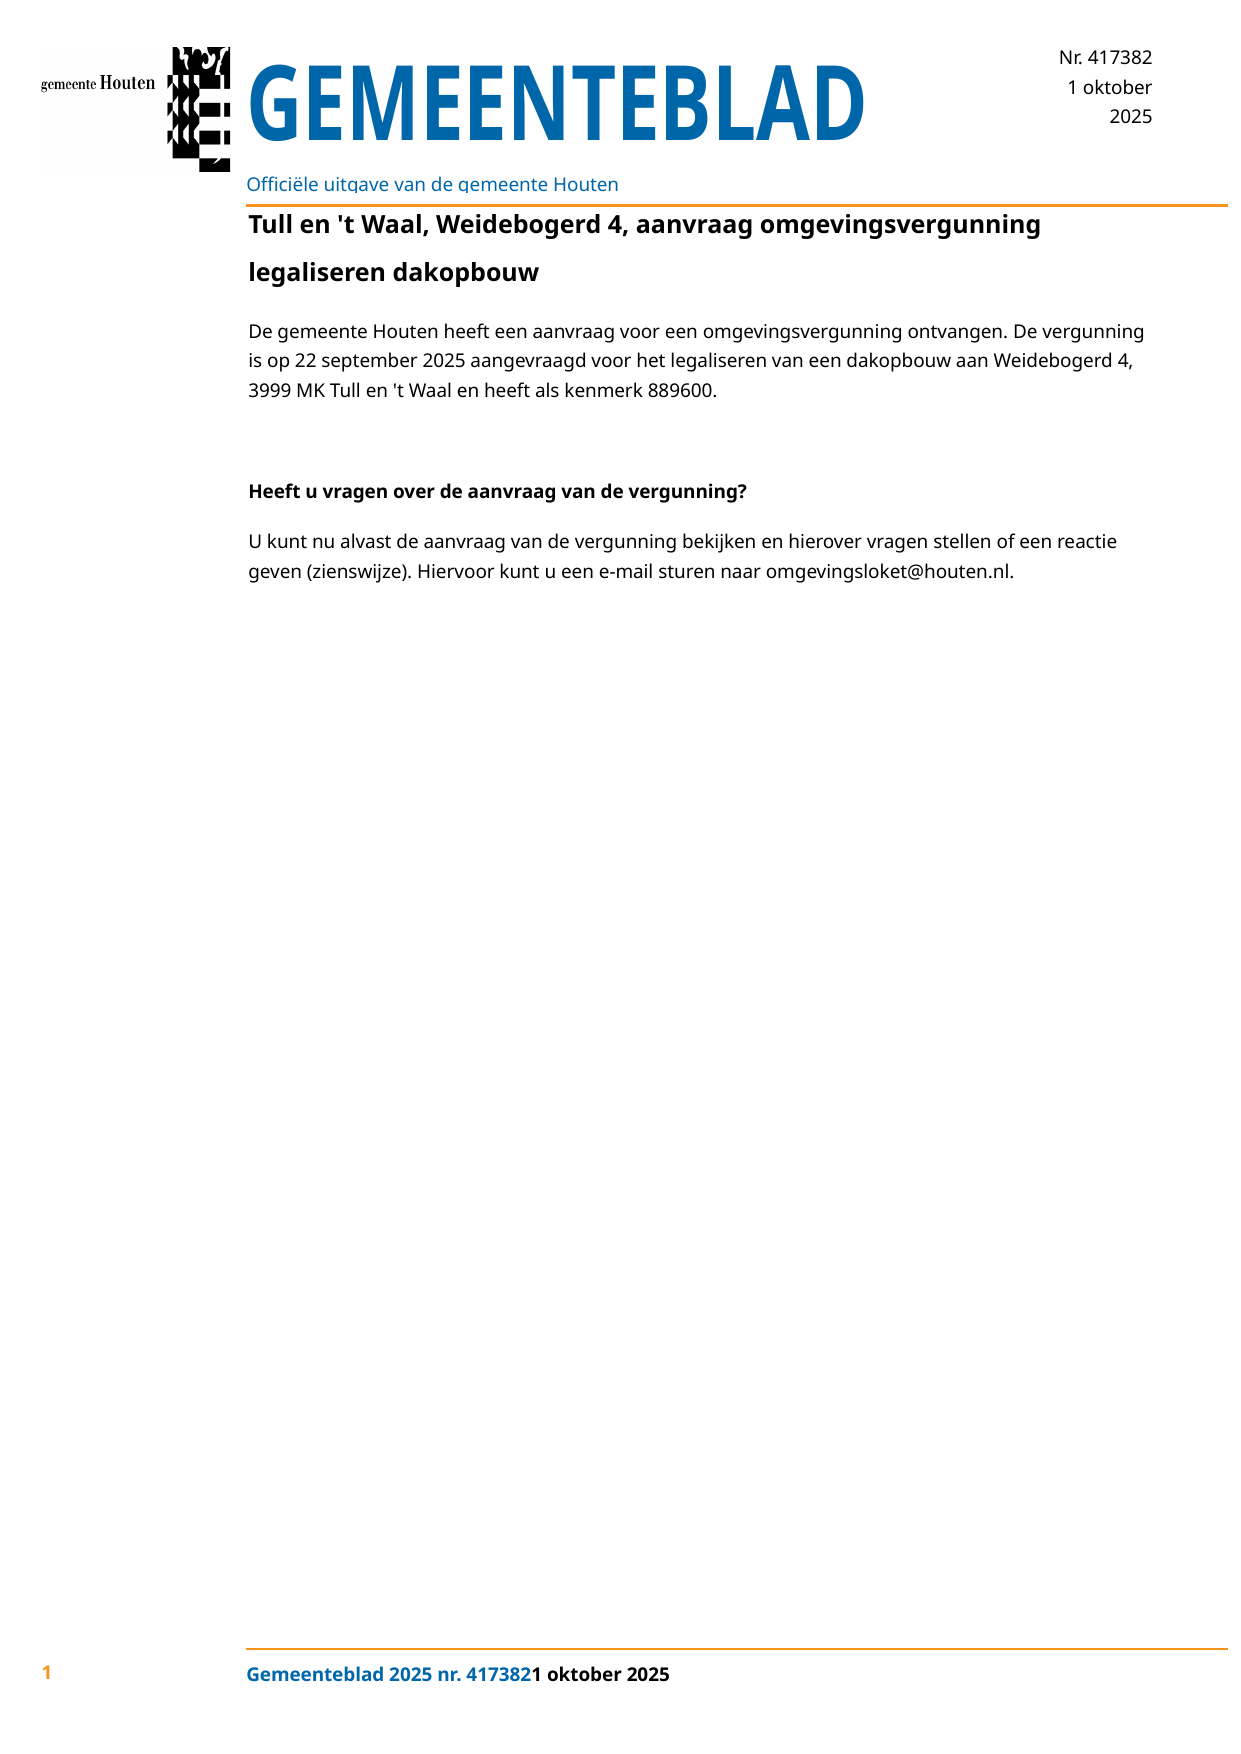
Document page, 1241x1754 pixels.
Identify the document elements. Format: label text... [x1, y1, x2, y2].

text Heeft u vragen over de aanvraag van de vergunning? [248, 478, 1152, 504]
picture [41, 47, 231, 172]
text U kunt nu alvast de aanvraag van de vergunning bekijken en hierover vragen stellen of een reactie geven (zienswijze). Hiervoor kunt u een e-mail sturen naar omgevingsloket@houten.nl. [248, 528, 1152, 584]
text De gemeente Houten heeft een aanvraag voor een omgevingsvergunning ontvangen. De vergunning is op 22 september 2025 aangevraagd voor het legaliseren van een dakopbouw aan Weidebogerd 4, 3999 MK Tull en 't Waal en heeft als kenmerk 889600. [248, 318, 1152, 403]
text Tull en 't Waal, Weidebogerd 4, aanvraag omgevingsvergunning legaliseren dakopbouw [248, 207, 1152, 288]
